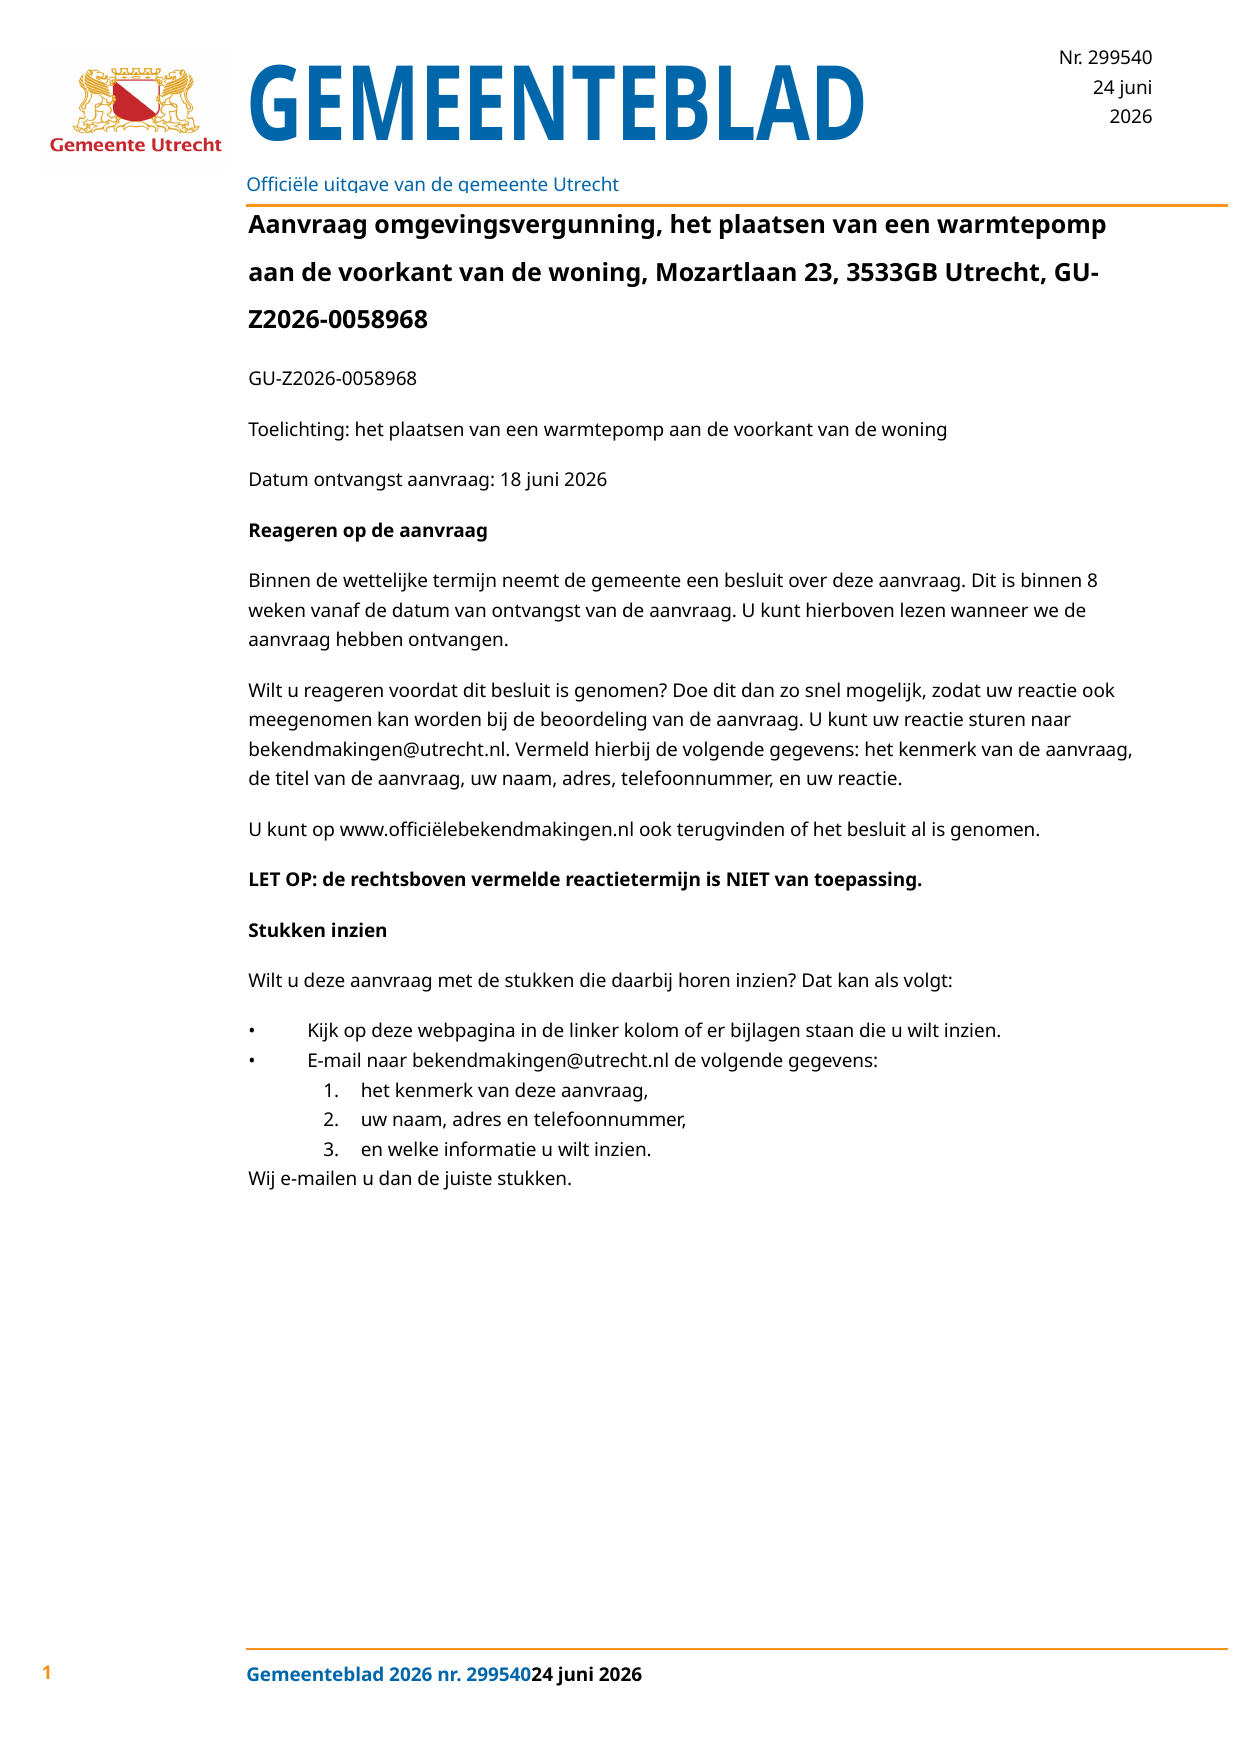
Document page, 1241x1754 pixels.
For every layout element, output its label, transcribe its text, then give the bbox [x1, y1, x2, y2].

text Binnen de wettelijke termijn neemt de gemeente een besluit over deze aanvraag. Dit is binnen 8 weken vanaf de datum van ontvangst van de aanvraag. U kunt hierboven lezen wanneer we de aanvraag hebben ontvangen. [248, 567, 1152, 652]
text U kunt op www.officiëlebekendmakingen.nl ook terugvinden of het besluit al is genomen. [248, 816, 1152, 842]
list E-mail naar bekendmakingen@utrecht.nl de volgende gegevens: [248, 1047, 1152, 1073]
text Wilt u reageren voordat dit besluit is genomen? Doe dit dan zo snel mogelijk, zodat uw reactie ook meegenomen kan worden bij de beoordeling van de aanvraag. U kunt uw reactie sturen naar bekendmakingen@utrecht.nl. Vermeld hierbij de volgende gegevens: het kenmerk van de aanvraag, de titel van de aanvraag, uw naam, adres, telefoonnummer, en uw reactie. [248, 677, 1152, 791]
text Wilt u deze aanvraag met de stukken die daarbij horen inzien? Dat kan als volgt: [248, 967, 1152, 993]
text LET OP: de rechtsboven vermelde reactietermijn is NIET van toepassing. [248, 866, 1152, 892]
list Kijk op deze webpagina in de linker kolom of er bijlagen staan die u wilt inzien. [248, 1018, 1152, 1043]
picture [41, 47, 231, 172]
text Toelichting: het plaatsen van een warmtepomp aan de voorkant van de woning [248, 416, 1152, 442]
list en welke informatie u wilt inzien. [323, 1136, 1152, 1162]
text Wij e-mailen u dan de juiste stukken. [248, 1166, 1152, 1191]
text Datum ontvangst aanvraag: 18 juni 2026 [248, 466, 1152, 492]
text Reageren op de aanvraag [248, 517, 1152, 542]
list het kenmerk van deze aanvraag, [323, 1077, 1152, 1102]
text GU-Z2026-0058968 [248, 366, 1152, 391]
text Stukken inzien [248, 917, 1152, 942]
list uw naam, adres en telefoonnummer, [323, 1106, 1152, 1132]
text Aanvraag omgevingsvergunning, het plaatsen van een warmtepomp aan de voorkant van de woning, Mozartlaan 23, 3533GB Utrecht, GU-Z2026-0058968 [248, 207, 1152, 336]
